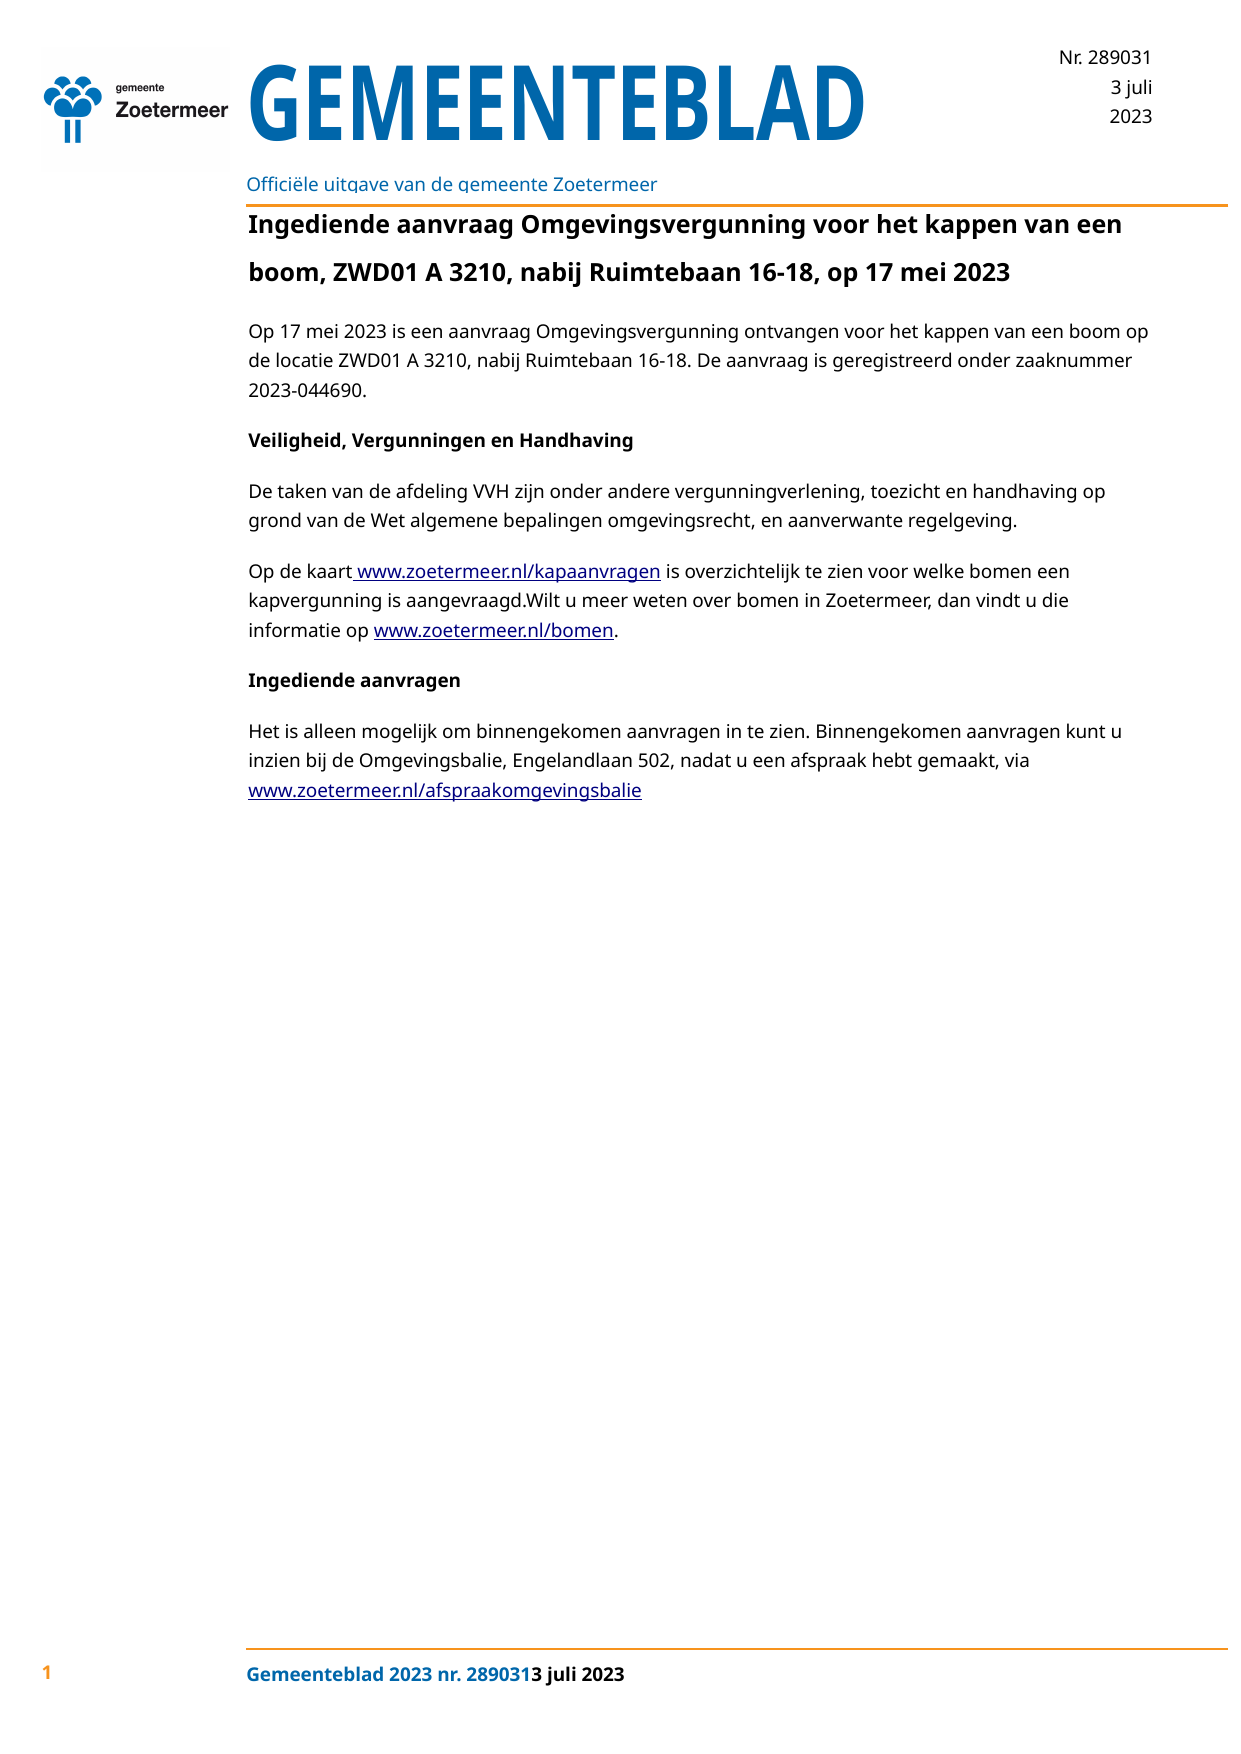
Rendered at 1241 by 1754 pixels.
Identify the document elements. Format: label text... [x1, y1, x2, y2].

text Op de kaart www.zoetermeer.nl/kapaanvragen is overzichtelijk te zien voor welke bomen een kapvergunning is aangevraagd.Wilt u meer weten over bomen in Zoetermeer, dan vindt u die informatie op www.zoetermeer.nl/bomen. [248, 558, 1152, 643]
text Veiligheid, Vergunningen en Handhaving [248, 427, 1152, 453]
text Ingediende aanvragen [248, 667, 1152, 693]
text Ingediende aanvraag Omgevingsvergunning voor het kappen van een boom, ZWD01 A 3210, nabij Ruimtebaan 16-18, op 17 mei 2023 [248, 207, 1152, 288]
text Het is alleen mogelijk om binnengekomen aanvragen in te zien. Binnengekomen aanvragen kunt u inzien bij de Omgevingsbalie, Engelandlaan 502, nadat u een afspraak hebt gemaakt, via www.zoetermeer.nl/afspraakomgevingsbalie [248, 718, 1152, 803]
text De taken van de afdeling VVH zijn onder andere vergunningverlening, toezicht en handhaving op grond van de Wet algemene bepalingen omgevingsrecht, en aanverwante regelgeving. [248, 478, 1152, 533]
picture [41, 47, 231, 172]
text Op 17 mei 2023 is een aanvraag Omgevingsvergunning ontvangen voor het kappen van een boom op de locatie ZWD01 A 3210, nabij Ruimtebaan 16-18. De aanvraag is geregistreerd onder zaaknummer 2023-044690. [248, 318, 1152, 403]
